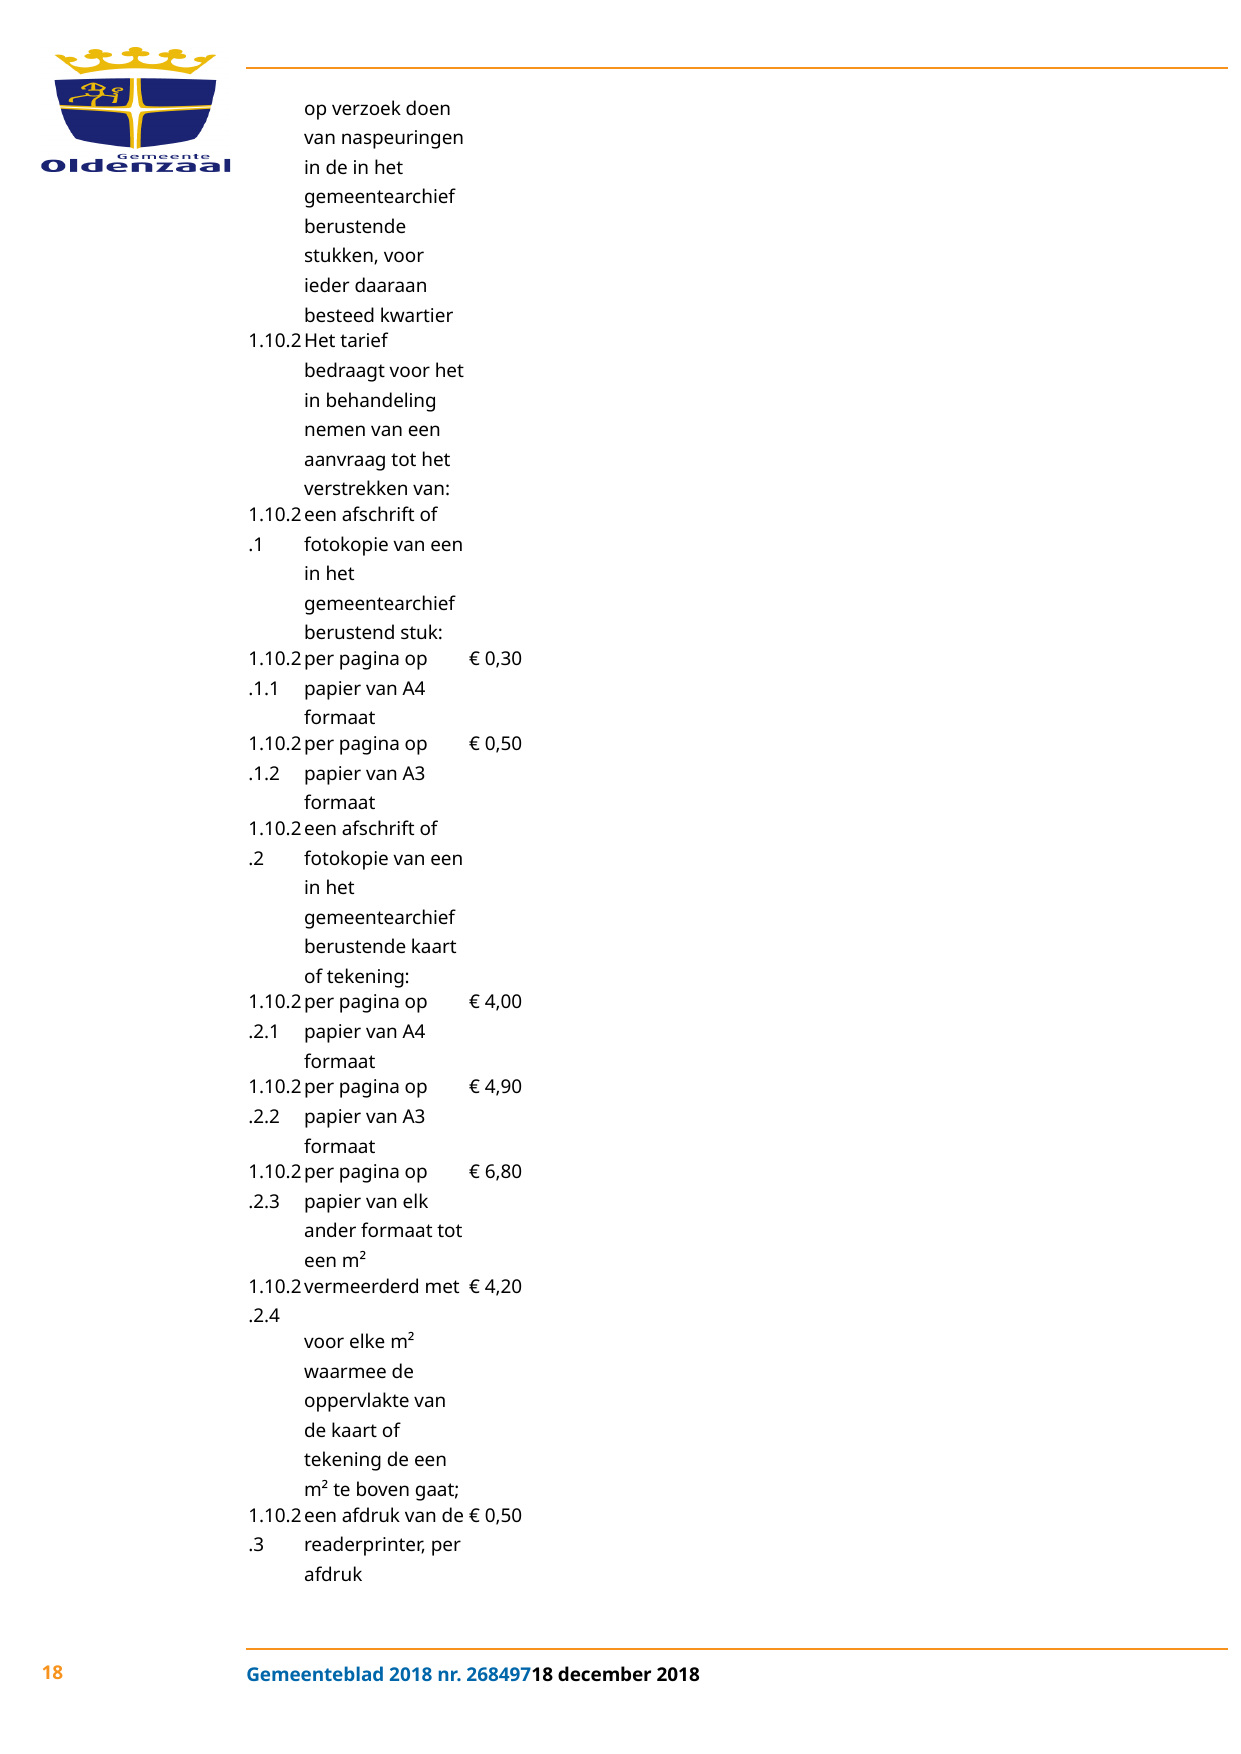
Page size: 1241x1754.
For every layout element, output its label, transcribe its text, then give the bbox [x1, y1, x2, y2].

table_cell [469, 501, 537, 645]
table_cell [649, 1074, 704, 1158]
table_cell 1.10.2.1 [248, 501, 304, 645]
table_cell voor elke m² waarmee de oppervlakte van de kaart of tekening de een m² te boven gaat; [304, 1328, 469, 1502]
table_cell [760, 645, 816, 730]
table_cell [649, 1159, 704, 1273]
table_cell [537, 1273, 593, 1328]
table_cell per pagina op papier van A3 formaat [304, 730, 469, 815]
table_cell [537, 95, 593, 328]
table_cell [537, 1502, 593, 1587]
table_cell [593, 1502, 649, 1587]
table_cell [649, 1328, 704, 1502]
picture [41, 47, 231, 172]
table_cell [649, 989, 704, 1074]
table_cell [760, 989, 816, 1074]
table_cell [537, 989, 593, 1074]
table_cell [593, 815, 649, 989]
table_cell 1.10.2.2.3 [248, 1159, 304, 1273]
table_cell [705, 1328, 760, 1502]
table_cell [760, 501, 816, 645]
table_cell [537, 730, 593, 815]
table_cell [705, 645, 760, 730]
table_cell [705, 815, 760, 989]
table_cell [705, 989, 760, 1074]
table_cell [760, 1328, 816, 1502]
table_cell [248, 1328, 304, 1502]
table_cell [705, 501, 760, 645]
table_cell [705, 730, 760, 815]
table_cell [537, 1074, 593, 1158]
table_cell [649, 645, 704, 730]
table_cell [760, 730, 816, 815]
table_cell € 0,30 [469, 645, 537, 730]
table_cell [537, 1159, 593, 1273]
table_cell [760, 1273, 816, 1328]
table_cell [593, 1273, 649, 1328]
table_cell Het tarief bedraagt voor het in behandeling nemen van een aanvraag tot het verstrekken van: [304, 328, 469, 501]
table_cell [469, 815, 537, 989]
table_cell € 4,90 [469, 1074, 537, 1158]
table_cell [593, 1074, 649, 1158]
table_cell een afschrift of fotokopie van een in het gemeentearchief berustend stuk: [304, 501, 469, 645]
table_cell [760, 95, 816, 328]
table_cell 1.10.2.1.2 [248, 730, 304, 815]
table_cell [760, 1074, 816, 1158]
table_cell 1.10.2.2.4 [248, 1273, 304, 1328]
table_cell per pagina op papier van elk ander formaat tot een m² [304, 1159, 469, 1273]
table_cell € 0,50 [469, 730, 537, 815]
table_cell [593, 989, 649, 1074]
table_cell € 6,80 [469, 1159, 537, 1273]
table_cell een afschrift of fotokopie van een in het gemeentearchief berustende kaart of tekening: [304, 815, 469, 989]
table_cell [649, 730, 704, 815]
table_cell [537, 1328, 593, 1502]
table_cell [705, 95, 760, 328]
table_cell [649, 815, 704, 989]
table_cell [705, 1159, 760, 1273]
table_cell op verzoek doen van naspeuringen in de in het gemeentearchief berustende stukken, voor ieder daaraan besteed kwartier [304, 95, 469, 328]
table_cell [593, 730, 649, 815]
table_cell [593, 1328, 649, 1502]
table_cell 1.10.2 [248, 328, 304, 501]
table_cell een afdruk van de readerprinter, per afdruk [304, 1502, 469, 1587]
table_cell per pagina op papier van A4 formaat [304, 989, 469, 1074]
table_cell [760, 1502, 816, 1587]
table_cell vermeerderd met [304, 1273, 469, 1328]
table_cell per pagina op papier van A3 formaat [304, 1074, 469, 1158]
table_cell 1.10.2.2.1 [248, 989, 304, 1074]
table_cell € 4,20 [469, 1273, 537, 1328]
table_cell [593, 328, 649, 501]
table_cell 1.10.2.3 [248, 1502, 304, 1587]
table_cell € 4,00 [469, 989, 537, 1074]
table_cell € 0,50 [469, 1502, 537, 1587]
table_cell [760, 328, 816, 501]
table_cell [537, 501, 593, 645]
table_cell [760, 1159, 816, 1273]
table_cell [593, 501, 649, 645]
table_cell [705, 1502, 760, 1587]
table_cell 1.10.2.2.2 [248, 1074, 304, 1158]
table_cell [649, 501, 704, 645]
table_cell [705, 1074, 760, 1158]
table_cell [705, 328, 760, 501]
table_cell [705, 1273, 760, 1328]
table_cell [537, 645, 593, 730]
table_cell [649, 95, 704, 328]
table_cell per pagina op papier van A4 formaat [304, 645, 469, 730]
table_cell [537, 815, 593, 989]
table_cell [593, 645, 649, 730]
table_cell [649, 1502, 704, 1587]
table_cell [469, 1328, 537, 1502]
table_cell [537, 328, 593, 501]
table_cell [469, 328, 537, 501]
table_cell [593, 95, 649, 328]
table_cell [248, 95, 304, 328]
table_cell 1.10.2.2 [248, 815, 304, 989]
table_cell [593, 1159, 649, 1273]
table_cell [469, 95, 537, 328]
table_cell [649, 1273, 704, 1328]
table_cell 1.10.2.1.1 [248, 645, 304, 730]
table_cell [649, 328, 704, 501]
table_cell [760, 815, 816, 989]
